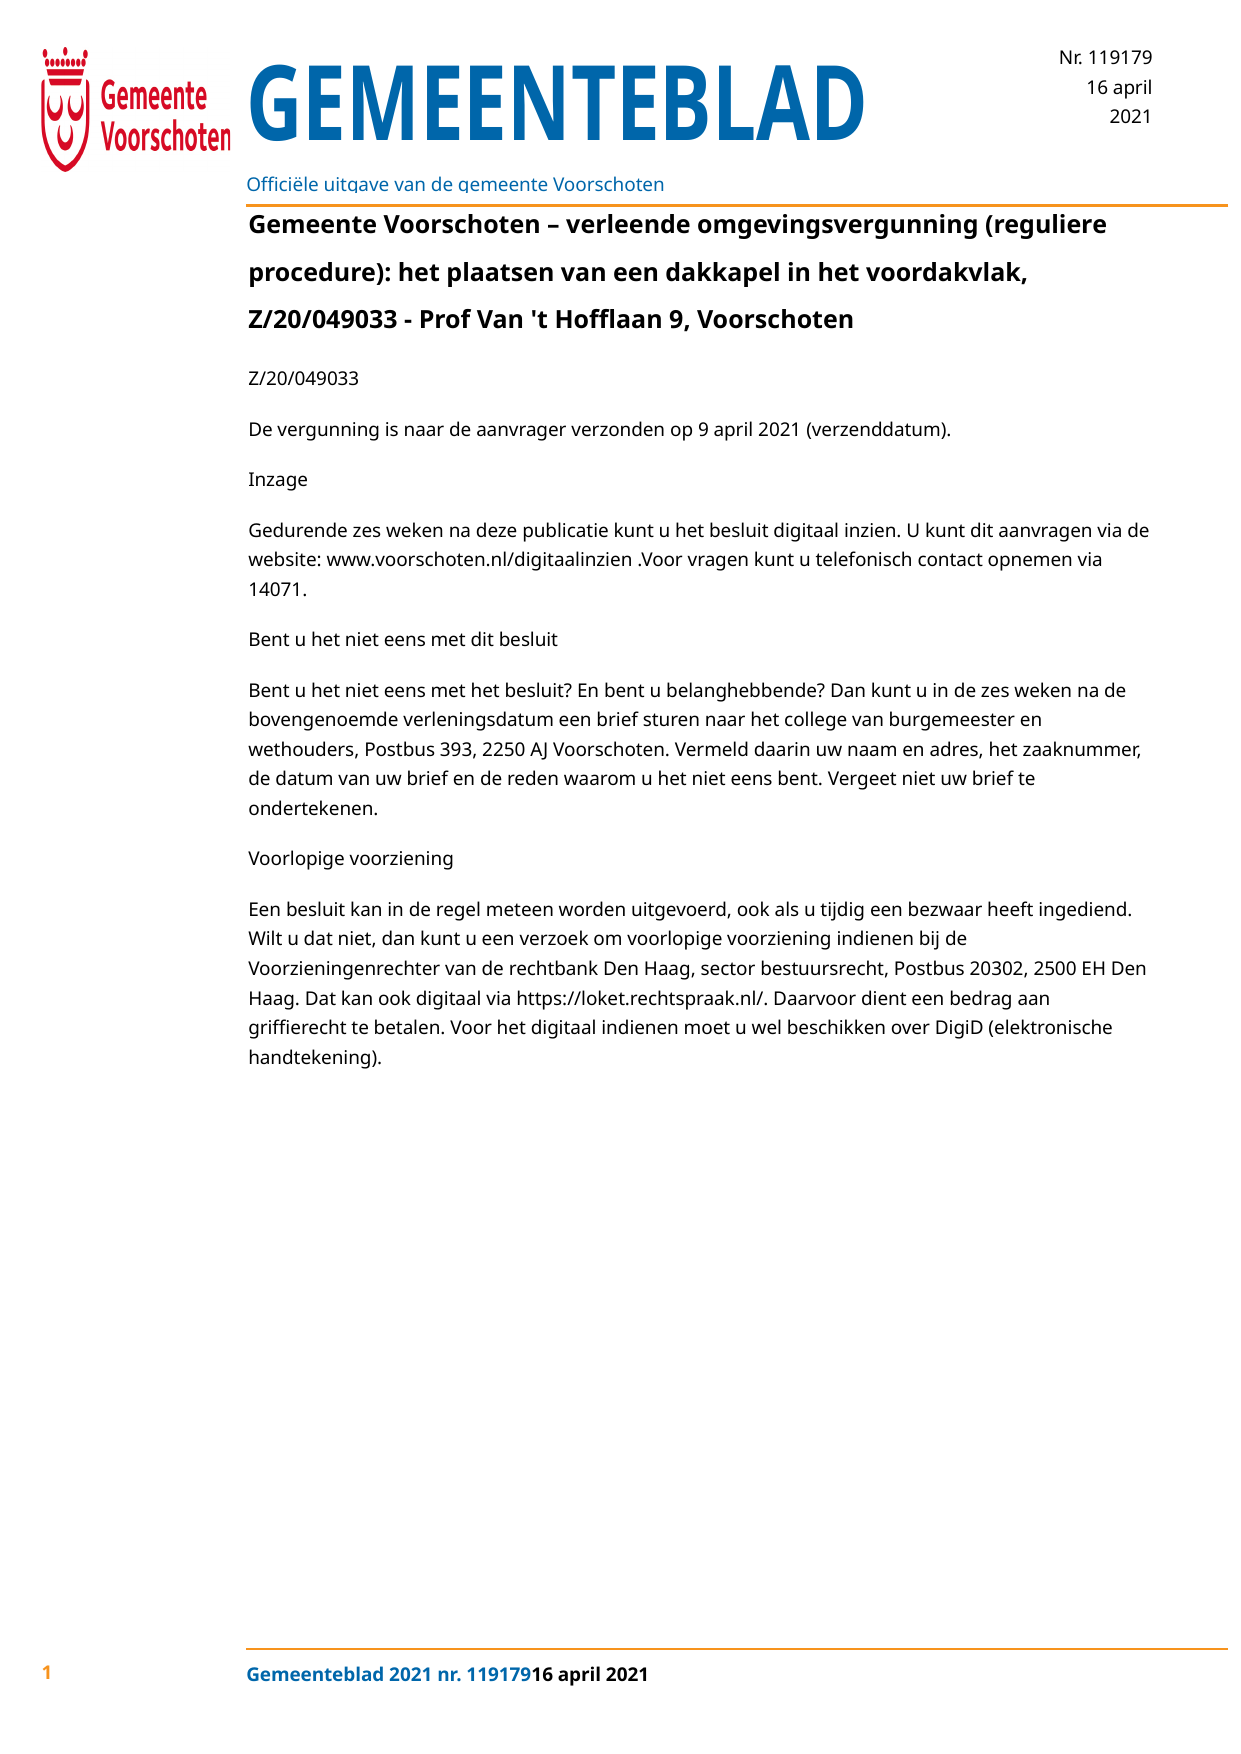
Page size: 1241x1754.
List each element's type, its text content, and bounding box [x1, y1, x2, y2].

text Z/20/049033 [248, 366, 1152, 391]
text Inzage [248, 466, 1152, 492]
text De vergunning is naar de aanvrager verzonden op 9 april 2021 (verzenddatum). [248, 416, 1152, 442]
text Bent u het niet eens met het besluit? En bent u belanghebbende? Dan kunt u in de zes weken na de bovengenoemde verleningsdatum een brief sturen naar het college van burgemeester en wethouders, Postbus 393, 2250 AJ Voorschoten. Vermeld daarin uw naam en adres, het zaaknummer, de datum van uw brief en de reden waarom u het niet eens bent. Vergeet niet uw brief te ondertekenen. [248, 677, 1152, 821]
text Gedurende zes weken na deze publicatie kunt u het besluit digitaal inzien. U kunt dit aanvragen via de website: www.voorschoten.nl/digitaalinzien .Voor vragen kunt u telefonisch contact opnemen via 14071. [248, 517, 1152, 602]
text Bent u het niet eens met dit besluit [248, 626, 1152, 652]
picture [41, 47, 231, 172]
text Een besluit kan in de regel meteen worden uitgevoerd, ook als u tijdig een bezwaar heeft ingediend. Wilt u dat niet, dan kunt u een verzoek om voorlopige voorziening indienen bij de Voorzieningenrechter van de rechtbank Den Haag, sector bestuursrecht, Postbus 20302, 2500 EH Den Haag. Dat kan ook digitaal via https://loket.rechtspraak.nl/. Daarvoor dient een bedrag aan griffierecht te betalen. Voor het digitaal indienen moet u wel beschikken over DigiD (elektronische handtekening). [248, 896, 1152, 1069]
text Gemeente Voorschoten – verleende omgevingsvergunning (reguliere procedure): het plaatsen van een dakkapel in het voordakvlak, Z/20/049033 - Prof Van 't Hofflaan 9, Voorschoten [248, 207, 1152, 336]
text Voorlopige voorziening [248, 846, 1152, 871]
